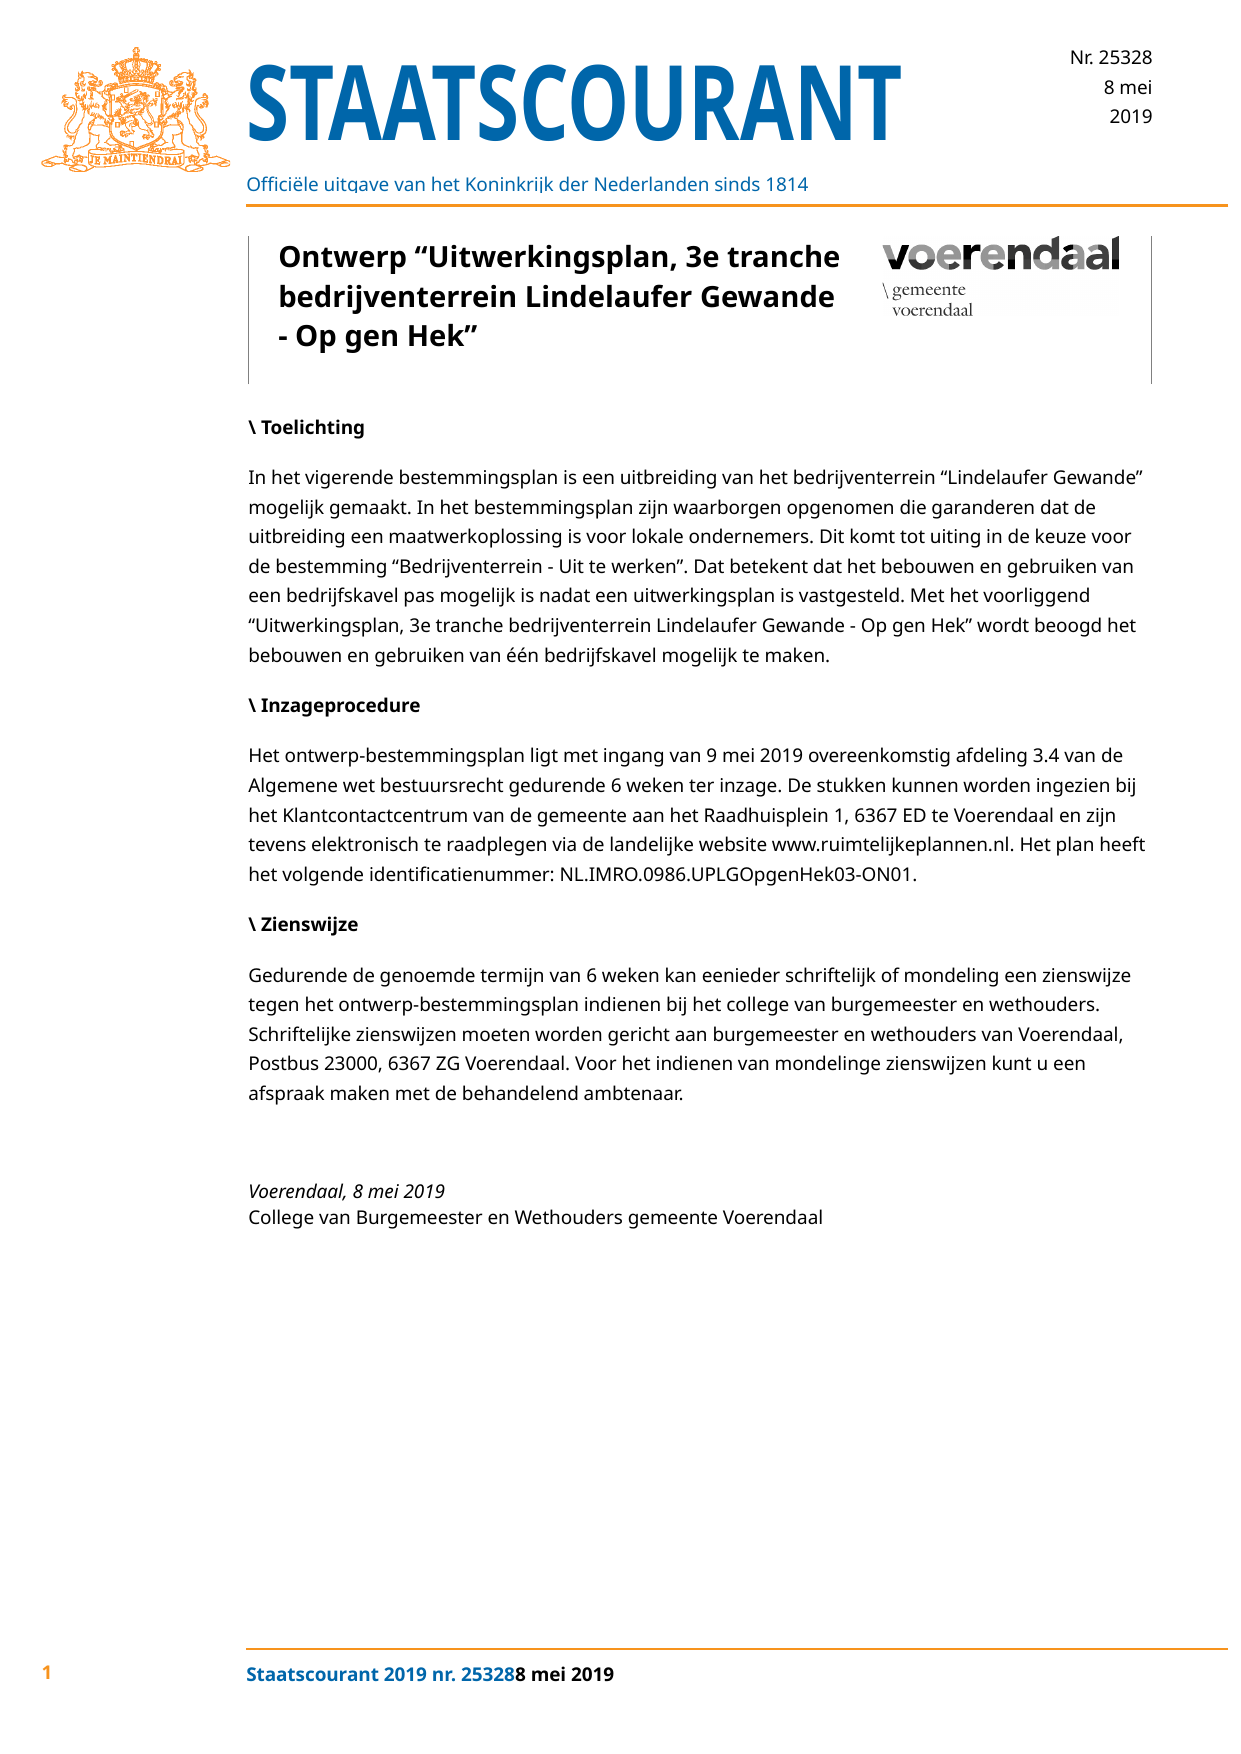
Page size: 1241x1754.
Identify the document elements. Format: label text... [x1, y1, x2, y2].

text Het ontwerp-bestemmingsplan ligt met ingang van 9 mei 2019 overeenkomstig afdeling 3.4 van de Algemene wet bestuursrecht gedurende 6 weken ter inzage. De stukken kunnen worden ingezien bij het Klantcontactcentrum van de gemeente aan het Raadhuisplein 1, 6367 ED te Voerendaal en zijn tevens elektronisch te raadplegen via de landelijke website www.ruimtelijkeplannen.nl. Het plan heeft het volgende identificatienummer: NL.IMRO.0986.UPLGOpgenHek03-ON01. [248, 743, 1152, 887]
picture [882, 236, 1119, 316]
text In het vigerende bestemmingsplan is een uitbreiding van het bedrijventerrein “Lindelaufer Gewande” mogelijk gemaakt. In het bestemmingsplan zijn waarborgen opgenomen die garanderen dat de uitbreiding een maatwerkoplossing is voor lokale ondernemers. Dit komt tot uiting in de keuze voor de bestemming “Bedrijventerrein - Uit te werken”. Dat betekent dat het bebouwen en gebruiken van een bedrijfskavel pas mogelijk is nadat een uitwerkingsplan is vastgesteld. Met het voorliggend “Uitwerkingsplan, 3e tranche bedrijventerrein Lindelaufer Gewande - Op gen Hek” wordt beoogd het bebouwen en gebruiken van één bedrijfskavel mogelijk te maken. [248, 464, 1152, 668]
table_header [850, 236, 1151, 384]
table_header Ontwerp “Uitwerkingsplan, 3e tranche bedrijventerrein Lindelaufer Gewande - Op gen Hek” [249, 236, 850, 384]
text \ Inzageprocedure [248, 692, 1152, 718]
text Gedurende de genoemde termijn van 6 weken kan eenieder schriftelijk of mondeling een zienswijze tegen het ontwerp-bestemmingsplan indienen bij het college van burgemeester en wethouders. Schriftelijke zienswijzen moeten worden gericht aan burgemeester en wethouders van Voerendaal, Postbus 23000, 6367 ZG Voerendaal. Voor het indienen van mondelinge zienswijzen kunt u een afspraak maken met de behandelend ambtenaar. [248, 962, 1152, 1106]
text Voerendaal, 8 mei 2019 [248, 1178, 1152, 1204]
picture [41, 47, 231, 172]
text \ Zienswijze [248, 911, 1152, 937]
text College van Burgemeester en Wethouders gemeente Voerendaal [248, 1204, 1152, 1230]
text \ Toelichting [248, 414, 1152, 440]
